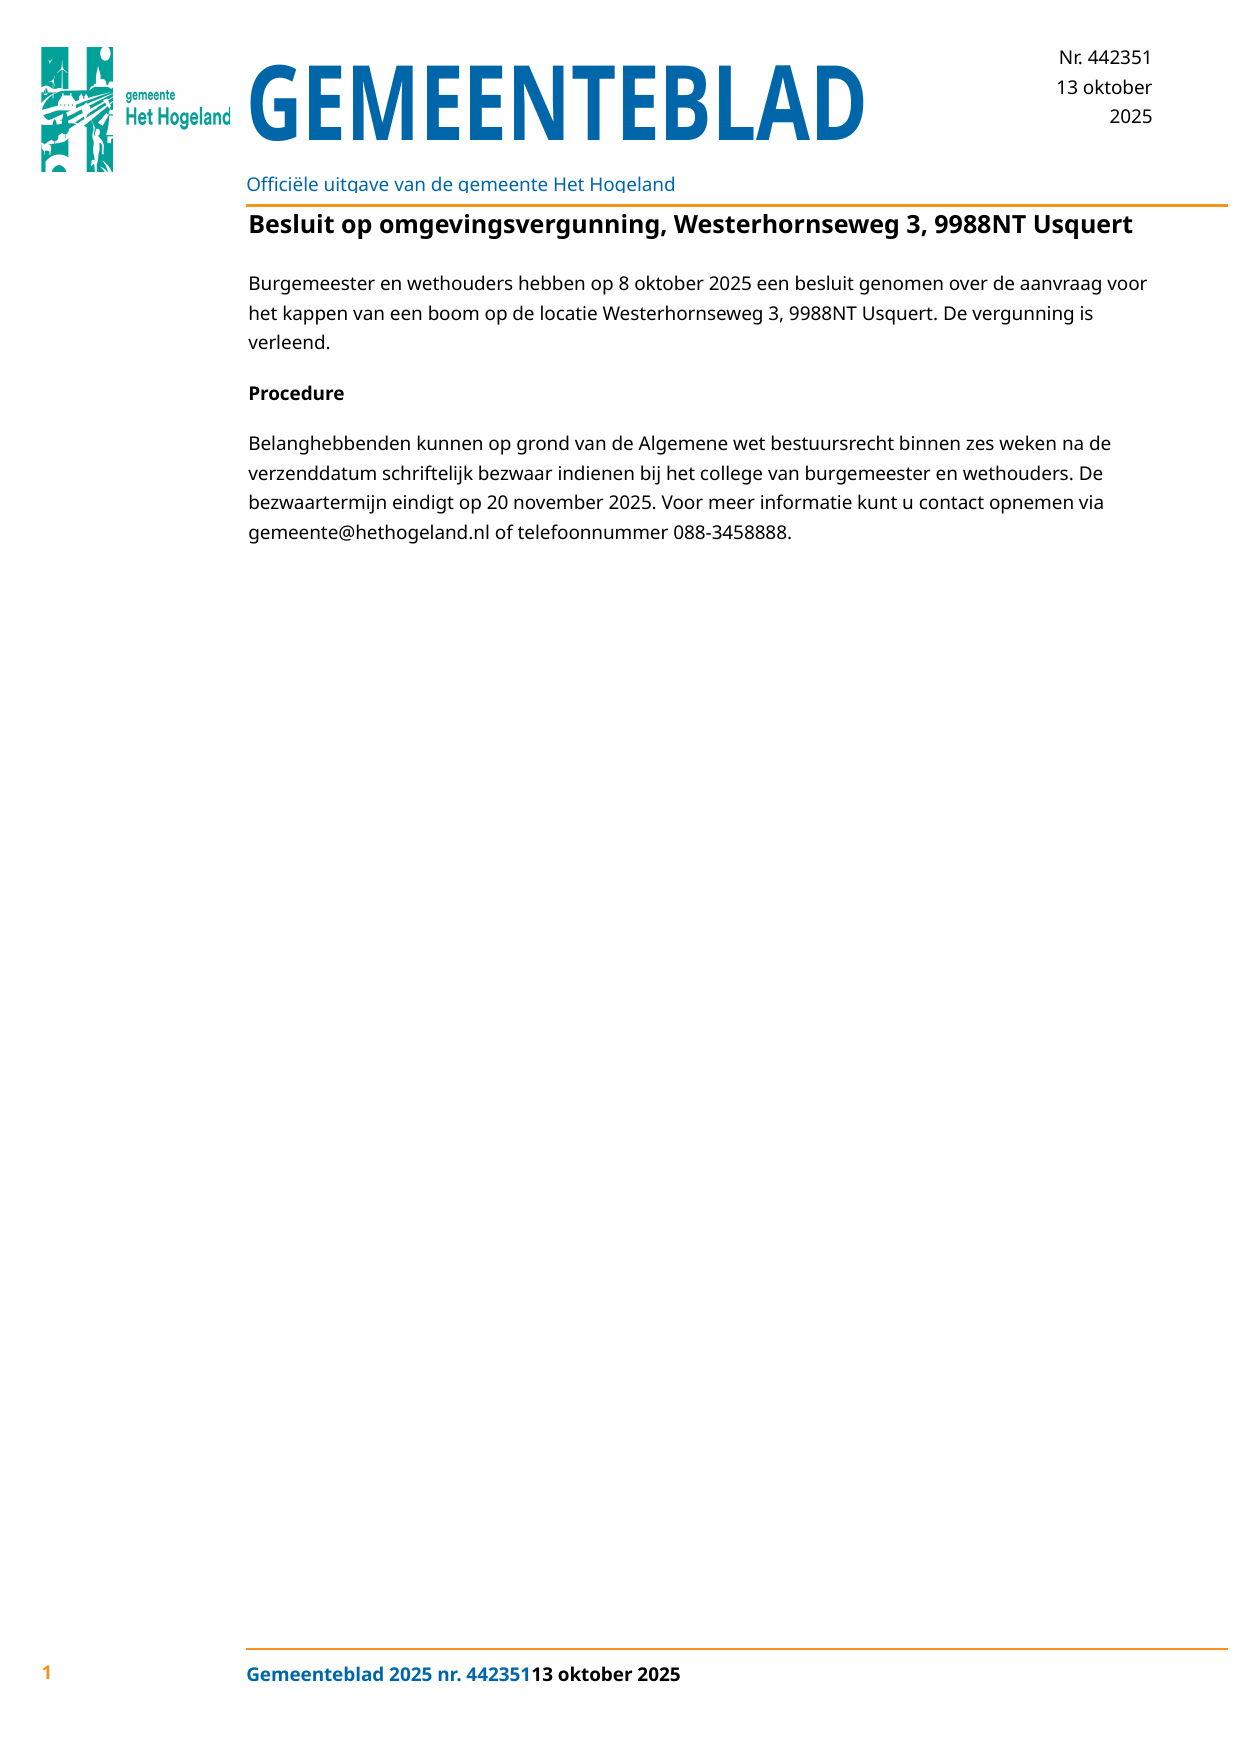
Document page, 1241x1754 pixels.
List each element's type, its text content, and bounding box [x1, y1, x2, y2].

text Procedure [248, 380, 1152, 406]
text Belanghebbenden kunnen op grond van de Algemene wet bestuursrecht binnen zes weken na de verzenddatum schriftelijk bezwaar indienen bij het college van burgemeester en wethouders. De bezwaartermijn eindigt op 20 november 2025. Voor meer informatie kunt u contact opnemen via gemeente@hethogeland.nl of telefoonnummer 088-3458888. [248, 430, 1152, 545]
picture [41, 47, 231, 172]
text Burgemeester en wethouders hebben op 8 oktober 2025 een besluit genomen over de aanvraag voor het kappen van een boom op de locatie Westerhornseweg 3, 9988NT Usquert. De vergunning is verleend. [248, 270, 1152, 355]
text Besluit op omgevingsvergunning, Westerhornseweg 3, 9988NT Usquert [248, 207, 1152, 241]
